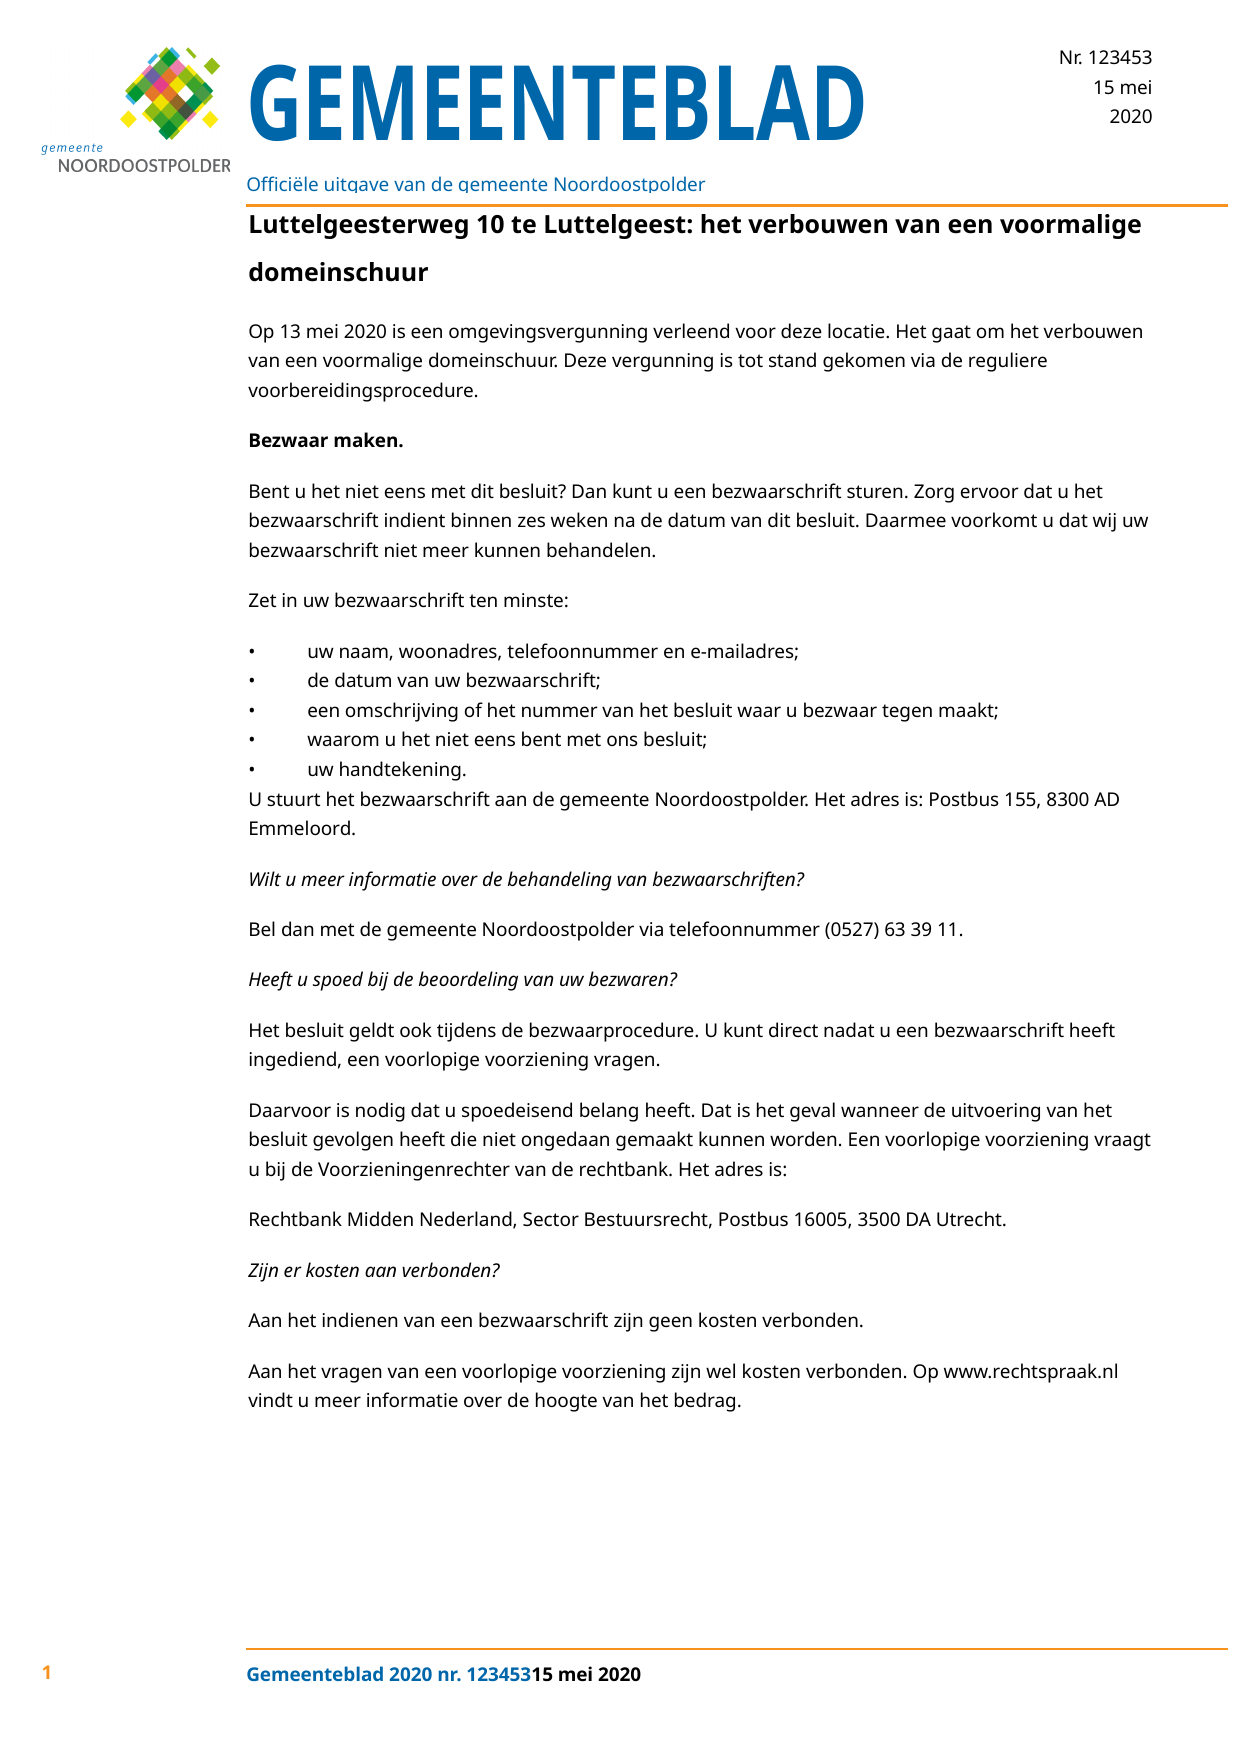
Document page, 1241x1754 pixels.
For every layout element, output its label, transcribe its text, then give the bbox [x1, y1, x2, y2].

text Luttelgeesterweg 10 te Luttelgeest: het verbouwen van een voormalige domeinschuur [248, 207, 1152, 288]
text Daarvoor is nodig dat u spoedeisend belang heeft. Dat is het geval wanneer de uitvoering van het besluit gevolgen heeft die niet ongedaan gemaakt kunnen worden. Een voorlopige voorziening vraagt u bij de Voorzieningenrechter van de rechtbank. Het adres is: [248, 1097, 1152, 1182]
text Bel dan met de gemeente Noordoostpolder via telefoonnummer (0527) 63 39 11. [248, 916, 1152, 942]
text Wilt u meer informatie over de behandeling van bezwaarschriften? [248, 866, 1152, 892]
list een omschrijving of het nummer van het besluit waar u bezwaar tegen maakt; [248, 697, 1152, 723]
text Aan het vragen van een voorlopige voorziening zijn wel kosten verbonden. Op www.rechtspraak.nl vindt u meer informatie over de hoogte van het bedrag. [248, 1358, 1152, 1413]
text U stuurt het bezwaarschrift aan de gemeente Noordoostpolder. Het adres is: Postbus 155, 8300 AD Emmeloord. [248, 786, 1152, 841]
text Bezwaar maken. [248, 427, 1152, 453]
text Bent u het niet eens met dit besluit? Dan kunt u een bezwaarschrift sturen. Zorg ervoor dat u het bezwaarschrift indient binnen zes weken na de datum van dit besluit. Daarmee voorkomt u dat wij uw bezwaarschrift niet meer kunnen behandelen. [248, 478, 1152, 563]
list uw naam, woonadres, telefoonnummer en e-mailadres; [248, 638, 1152, 664]
text Het besluit geldt ook tijdens de bezwaarprocedure. U kunt direct nadat u een bezwaarschrift heeft ingediend, een voorlopige voorziening vragen. [248, 1017, 1152, 1072]
list uw handtekening. [248, 756, 1152, 782]
text Rechtbank Midden Nederland, Sector Bestuursrecht, Postbus 16005, 3500 DA Utrecht. [248, 1207, 1152, 1232]
list waarom u het niet eens bent met ons besluit; [248, 727, 1152, 752]
list de datum van uw bezwaarschrift; [248, 667, 1152, 693]
text Zet in uw bezwaarschrift ten minste: [248, 587, 1152, 613]
text Aan het indienen van een bezwaarschrift zijn geen kosten verbonden. [248, 1307, 1152, 1333]
text Zijn er kosten aan verbonden? [248, 1257, 1152, 1283]
text Heeft u spoed bij de beoordeling van uw bezwaren? [248, 967, 1152, 992]
picture [41, 47, 231, 172]
text Op 13 mei 2020 is een omgevingsvergunning verleend voor deze locatie. Het gaat om het verbouwen van een voormalige domeinschuur. Deze vergunning is tot stand gekomen via de reguliere voorbereidingsprocedure. [248, 318, 1152, 403]
